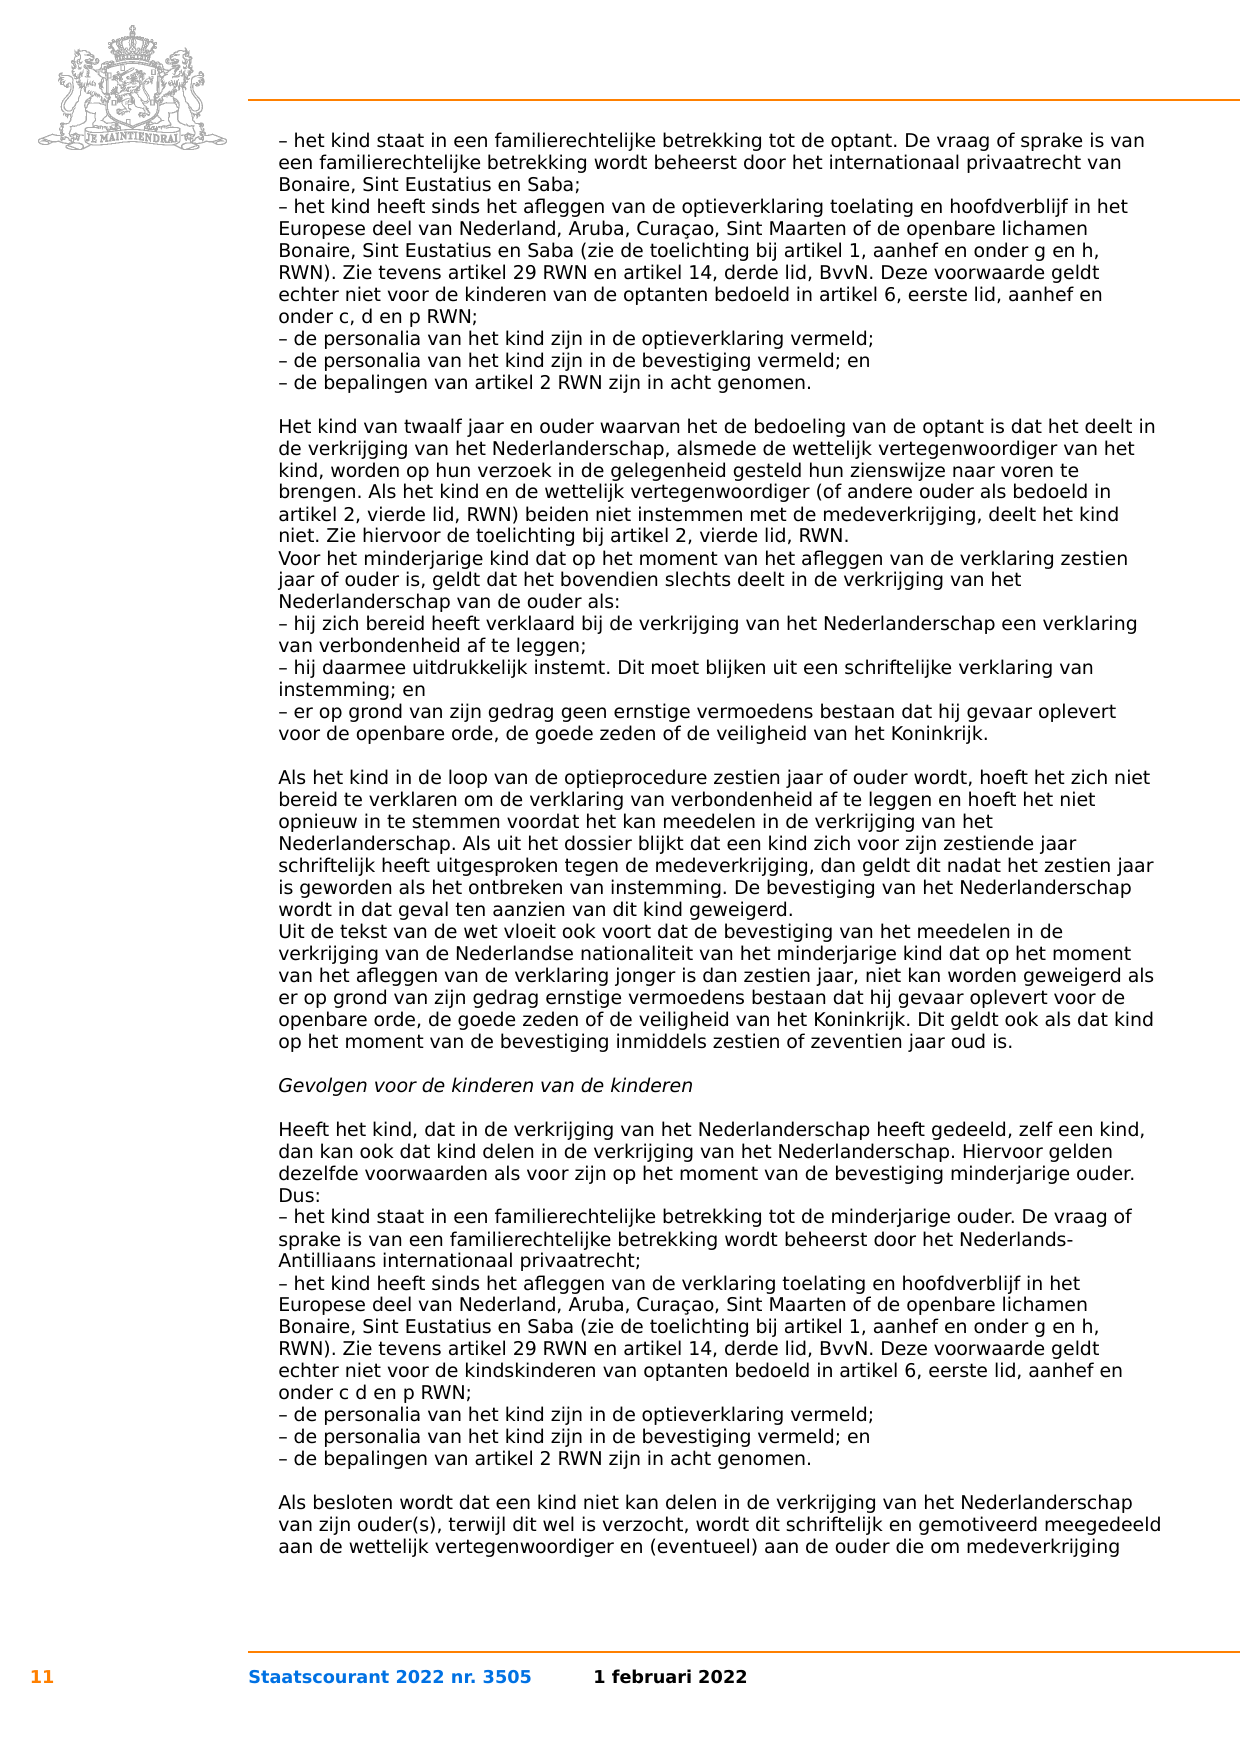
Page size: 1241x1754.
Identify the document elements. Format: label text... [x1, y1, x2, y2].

text Voor het minderjarige kind dat op het moment van het afleggen van de verklaring zestien jaar of ouder is, geldt dat het bovendien slechts deelt in de verkrijging van het Nederlanderschap van de ouder als: [278, 547, 1163, 613]
text – de personalia van het kind zijn in de optieverklaring vermeld; [278, 328, 1163, 350]
subtitle Gevolgen voor de kinderen van de kinderen [278, 1075, 1163, 1097]
text – het kind staat in een familierechtelijke betrekking tot de optant. De vraag of sprake is van een familierechtelijke betrekking wordt beheerst door het internationaal privaatrecht van Bonaire, Sint Eustatius en Saba; [278, 130, 1163, 196]
text – de bepalingen van artikel 2 RWN zijn in acht genomen. [278, 372, 1163, 394]
text Het kind van twaalf jaar en ouder waarvan het de bedoeling van de optant is dat het deelt in de verkrijging van het Nederlanderschap, alsmede de wettelijk vertegenwoordiger van het kind, worden op hun verzoek in de gelegenheid gesteld hun zienswijze naar voren te brengen. Als het kind en de wettelijk vertegenwoordiger (of andere ouder als bedoeld in artikel 2, vierde lid, RWN) beiden niet instemmen met de medeverkrijging, deelt het kind niet. Zie hiervoor de toelichting bij artikel 2, vierde lid, RWN. [278, 416, 1163, 547]
text Als besloten wordt dat een kind niet kan delen in de verkrijging van het Nederlanderschap van zijn ouder(s), terwijl dit wel is verzocht, wordt dit schriftelijk en gemotiveerd meegedeeld aan de wettelijk vertegenwoordiger en (eventueel) aan de ouder die om medeverkrijging [278, 1492, 1163, 1558]
picture [38, 25, 227, 150]
text – het kind heeft sinds het afleggen van de optieverklaring toelating en hoofdverblijf in het Europese deel van Nederland, Aruba, Curaçao, Sint Maarten of de openbare lichamen Bonaire, Sint Eustatius en Saba (zie de toelichting bij artikel 1, aanhef en onder g en h, RWN). Zie tevens artikel 29 RWN en artikel 14, derde lid, BvvN. Deze voorwaarde geldt echter niet voor de kinderen van de optanten bedoeld in artikel 6, eerste lid, aanhef en onder c, d en p RWN; [278, 196, 1163, 328]
text – er op grond van zijn gedrag geen ernstige vermoedens bestaan dat hij gevaar oplevert voor de openbare orde, de goede zeden of de veiligheid van het Koninkrijk. [278, 701, 1163, 745]
text – de personalia van het kind zijn in de bevestiging vermeld; en [278, 1426, 1163, 1448]
text – de bepalingen van artikel 2 RWN zijn in acht genomen. [278, 1448, 1163, 1470]
text – het kind staat in een familierechtelijke betrekking tot de minderjarige ouder. De vraag of sprake is van een familierechtelijke betrekking wordt beheerst door het Nederlands-Antilliaans internationaal privaatrecht; [278, 1206, 1163, 1272]
text Dus: [278, 1184, 1163, 1206]
text – hij zich bereid heeft verklaard bij de verkrijging van het Nederlanderschap een verklaring van verbondenheid af te leggen; [278, 613, 1163, 657]
text – de personalia van het kind zijn in de optieverklaring vermeld; [278, 1404, 1163, 1426]
text – hij daarmee uitdrukkelijk instemt. Dit moet blijken uit een schriftelijke verklaring van instemming; en [278, 657, 1163, 701]
text Als het kind in de loop van de optieprocedure zestien jaar of ouder wordt, hoeft het zich niet bereid te verklaren om de verklaring van verbondenheid af te leggen en hoeft het niet opnieuw in te stemmen voordat het kan meedelen in de verkrijging van het Nederlanderschap. Als uit het dossier blijkt dat een kind zich voor zijn zestiende jaar schriftelijk heeft uitgesproken tegen de medeverkrijging, dan geldt dit nadat het zestien jaar is geworden als het ontbreken van instemming. De bevestiging van het Nederlanderschap wordt in dat geval ten aanzien van dit kind geweigerd. [278, 767, 1163, 921]
text Heeft het kind, dat in de verkrijging van het Nederlanderschap heeft gedeeld, zelf een kind, dan kan ook dat kind delen in de verkrijging van het Nederlanderschap. Hiervoor gelden dezelfde voorwaarden als voor zijn op het moment van de bevestiging minderjarige ouder. [278, 1118, 1163, 1184]
text – de personalia van het kind zijn in de bevestiging vermeld; en [278, 350, 1163, 372]
text – het kind heeft sinds het afleggen van de verklaring toelating en hoofdverblijf in het Europese deel van Nederland, Aruba, Curaçao, Sint Maarten of de openbare lichamen Bonaire, Sint Eustatius en Saba (zie de toelichting bij artikel 1, aanhef en onder g en h, RWN). Zie tevens artikel 29 RWN en artikel 14, derde lid, BvvN. Deze voorwaarde geldt echter niet voor de kindskinderen van optanten bedoeld in artikel 6, eerste lid, aanhef en onder c d en p RWN; [278, 1272, 1163, 1404]
text Uit de tekst van de wet vloeit ook voort dat de bevestiging van het meedelen in de verkrijging van de Nederlandse nationaliteit van het minderjarige kind dat op het moment van het afleggen van de verklaring jonger is dan zestien jaar, niet kan worden geweigerd als er op grond van zijn gedrag ernstige vermoedens bestaan dat hij gevaar oplevert voor de openbare orde, de goede zeden of de veiligheid van het Koninkrijk. Dit geldt ook als dat kind op het moment van de bevestiging inmiddels zestien of zeventien jaar oud is. [278, 921, 1163, 1053]
